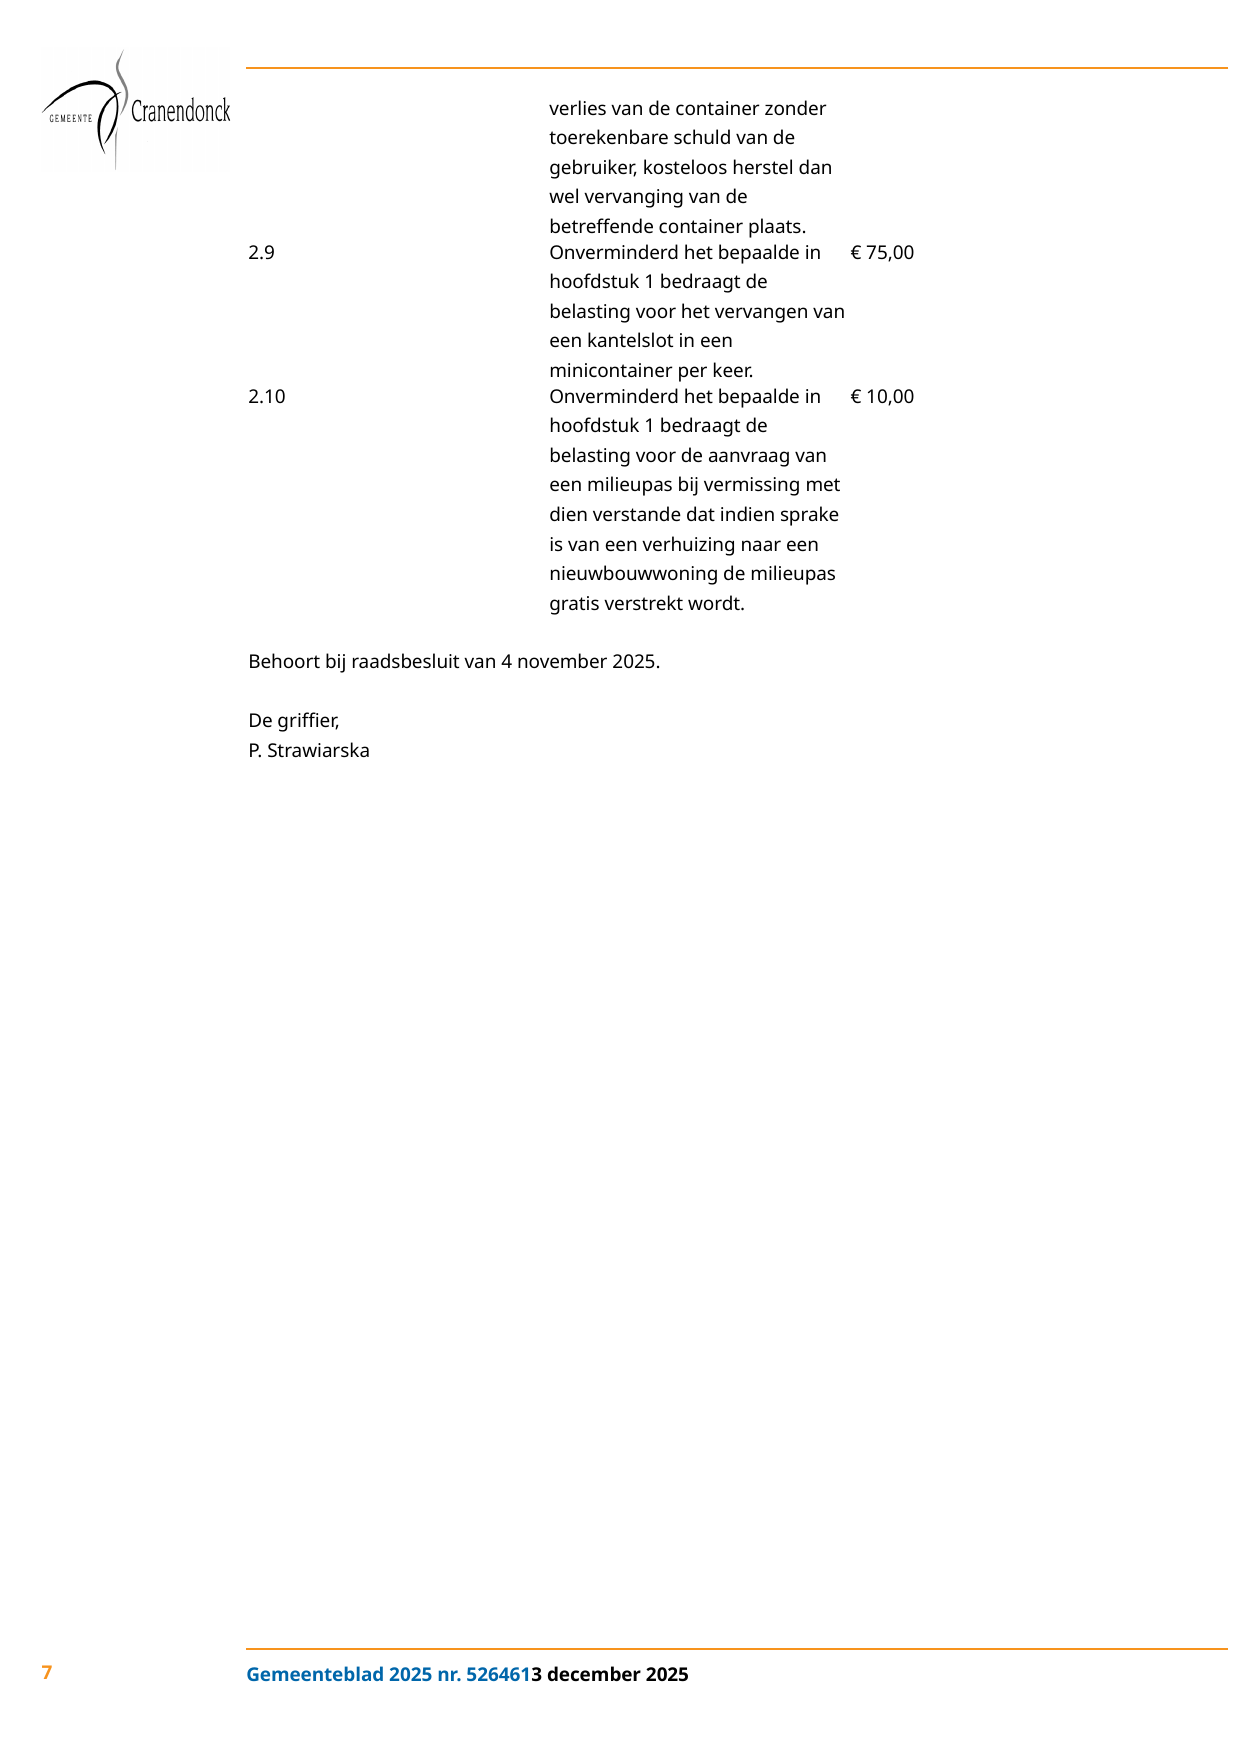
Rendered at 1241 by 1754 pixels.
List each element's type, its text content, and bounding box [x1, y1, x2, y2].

table_cell € 10,00 [850, 383, 1152, 616]
table_cell verlies van de container zonder toerekenbare schuld van de gebruiker, kosteloos herstel dan wel vervanging van de betreffende container plaats. [549, 95, 850, 239]
table_cell 2.10 [248, 383, 549, 616]
table_cell 2.9 [248, 239, 549, 383]
table_cell [248, 95, 549, 239]
table_cell [850, 95, 1152, 239]
text P. Strawiarska [248, 737, 1152, 763]
text De griffier, [248, 708, 1152, 733]
table_cell Onverminderd het bepaalde in hoofdstuk 1 bedraagt de belasting voor het vervangen van een kantelslot in een minicontainer per keer. [549, 239, 850, 383]
table_cell Onverminderd het bepaalde in hoofdstuk 1 bedraagt de belasting voor de aanvraag van een milieupas bij vermissing met dien verstande dat indien sprake is van een verhuizing naar een nieuwbouwwoning de milieupas gratis verstrekt wordt. [549, 383, 850, 616]
table_cell € 75,00 [850, 239, 1152, 383]
picture [41, 47, 231, 172]
text Behoort bij raadsbesluit van 4 november 2025. [248, 648, 1152, 674]
